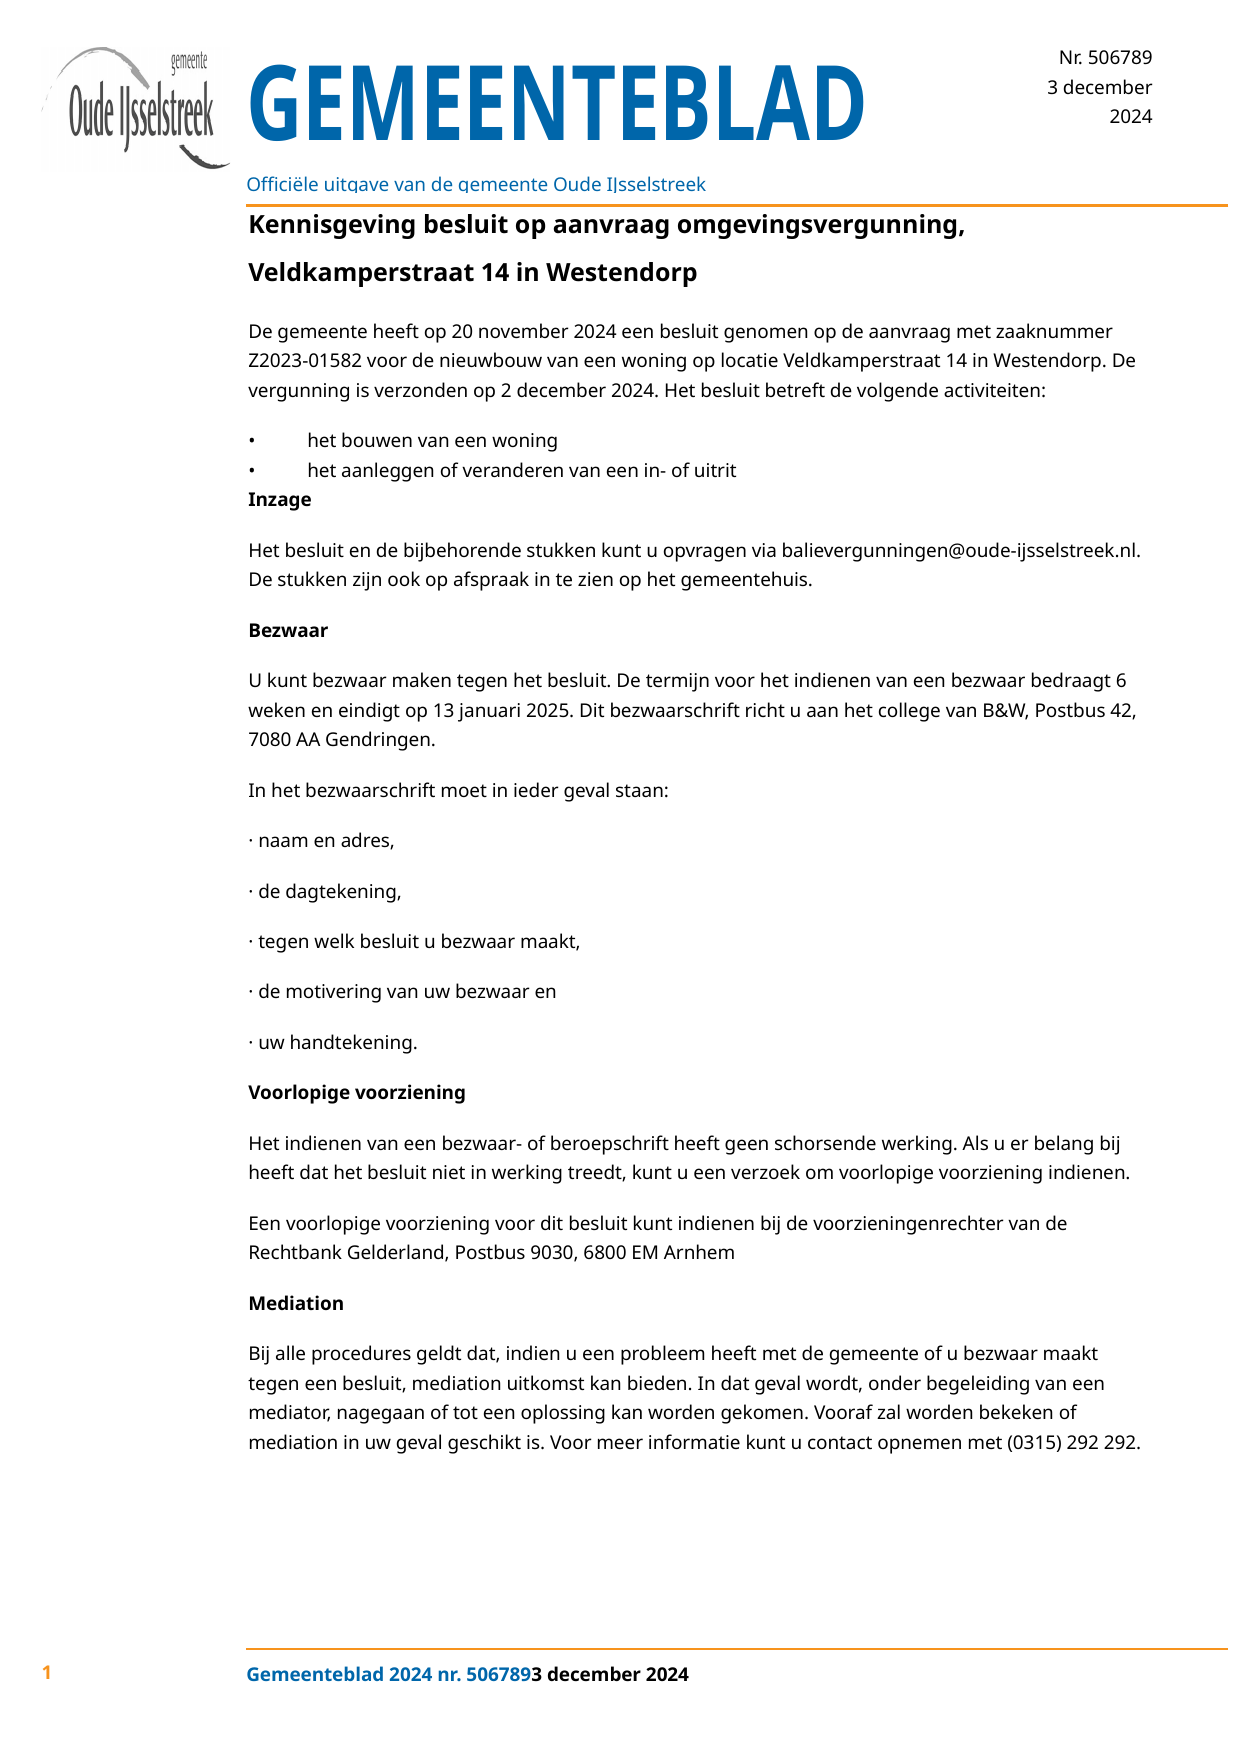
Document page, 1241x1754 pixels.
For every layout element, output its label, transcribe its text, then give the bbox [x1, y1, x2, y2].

text · uw handtekening. [248, 1029, 1152, 1055]
text Bij alle procedures geldt dat, indien u een probleem heeft met de gemeente of u bezwaar maakt tegen een besluit, mediation uitkomst kan bieden. In dat geval wordt, onder begeleiding van een mediator, nagegaan of tot een oplossing kan worden gekomen. Vooraf zal worden bekeken of mediation in uw geval geschikt is. Voor meer informatie kunt u contact opnemen met (0315) 292 292. [248, 1340, 1152, 1455]
text Het besluit en de bijbehorende stukken kunt u opvragen via balievergunningen@oude-ijsselstreek.nl. De stukken zijn ook op afspraak in te zien op het gemeentehuis. [248, 537, 1152, 592]
text Kennisgeving besluit op aanvraag omgevingsvergunning, Veldkamperstraat 14 in Westendorp [248, 207, 1152, 288]
text Voorlopige voorziening [248, 1079, 1152, 1105]
text Een voorlopige voorziening voor dit besluit kunt indienen bij de voorzieningenrechter van de Rechtbank Gelderland, Postbus 9030, 6800 EM Arnhem [248, 1210, 1152, 1265]
text Het indienen van een bezwaar- of beroepschrift heeft geen schorsende werking. Als u er belang bij heeft dat het besluit niet in werking treedt, kunt u een verzoek om voorlopige voorziening indienen. [248, 1130, 1152, 1185]
text Inzage [248, 487, 1152, 512]
text · naam en adres, [248, 827, 1152, 853]
text De gemeente heeft op 20 november 2024 een besluit genomen op de aanvraag met zaaknummer Z2023-01582 voor de nieuwbouw van een woning op locatie Veldkamperstraat 14 in Westendorp. De vergunning is verzonden op 2 december 2024. Het besluit betreft de volgende activiteiten: [248, 318, 1152, 403]
text In het bezwaarschrift moet in ieder geval staan: [248, 777, 1152, 803]
text Mediation [248, 1290, 1152, 1316]
text Bezwaar [248, 617, 1152, 643]
picture [41, 47, 231, 172]
list het aanleggen of veranderen van een in- of uitrit [248, 457, 1152, 483]
text · de motivering van uw bezwaar en [248, 979, 1152, 1004]
text · de dagtekening, [248, 878, 1152, 904]
text U kunt bezwaar maken tegen het besluit. De termijn voor het indienen van een bezwaar bedraagt 6 weken en eindigt op 13 januari 2025. Dit bezwaarschrift richt u aan het college van B&W, Postbus 42, 7080 AA Gendringen. [248, 667, 1152, 752]
list het bouwen van een woning [248, 427, 1152, 453]
text · tegen welk besluit u bezwaar maakt, [248, 928, 1152, 954]
